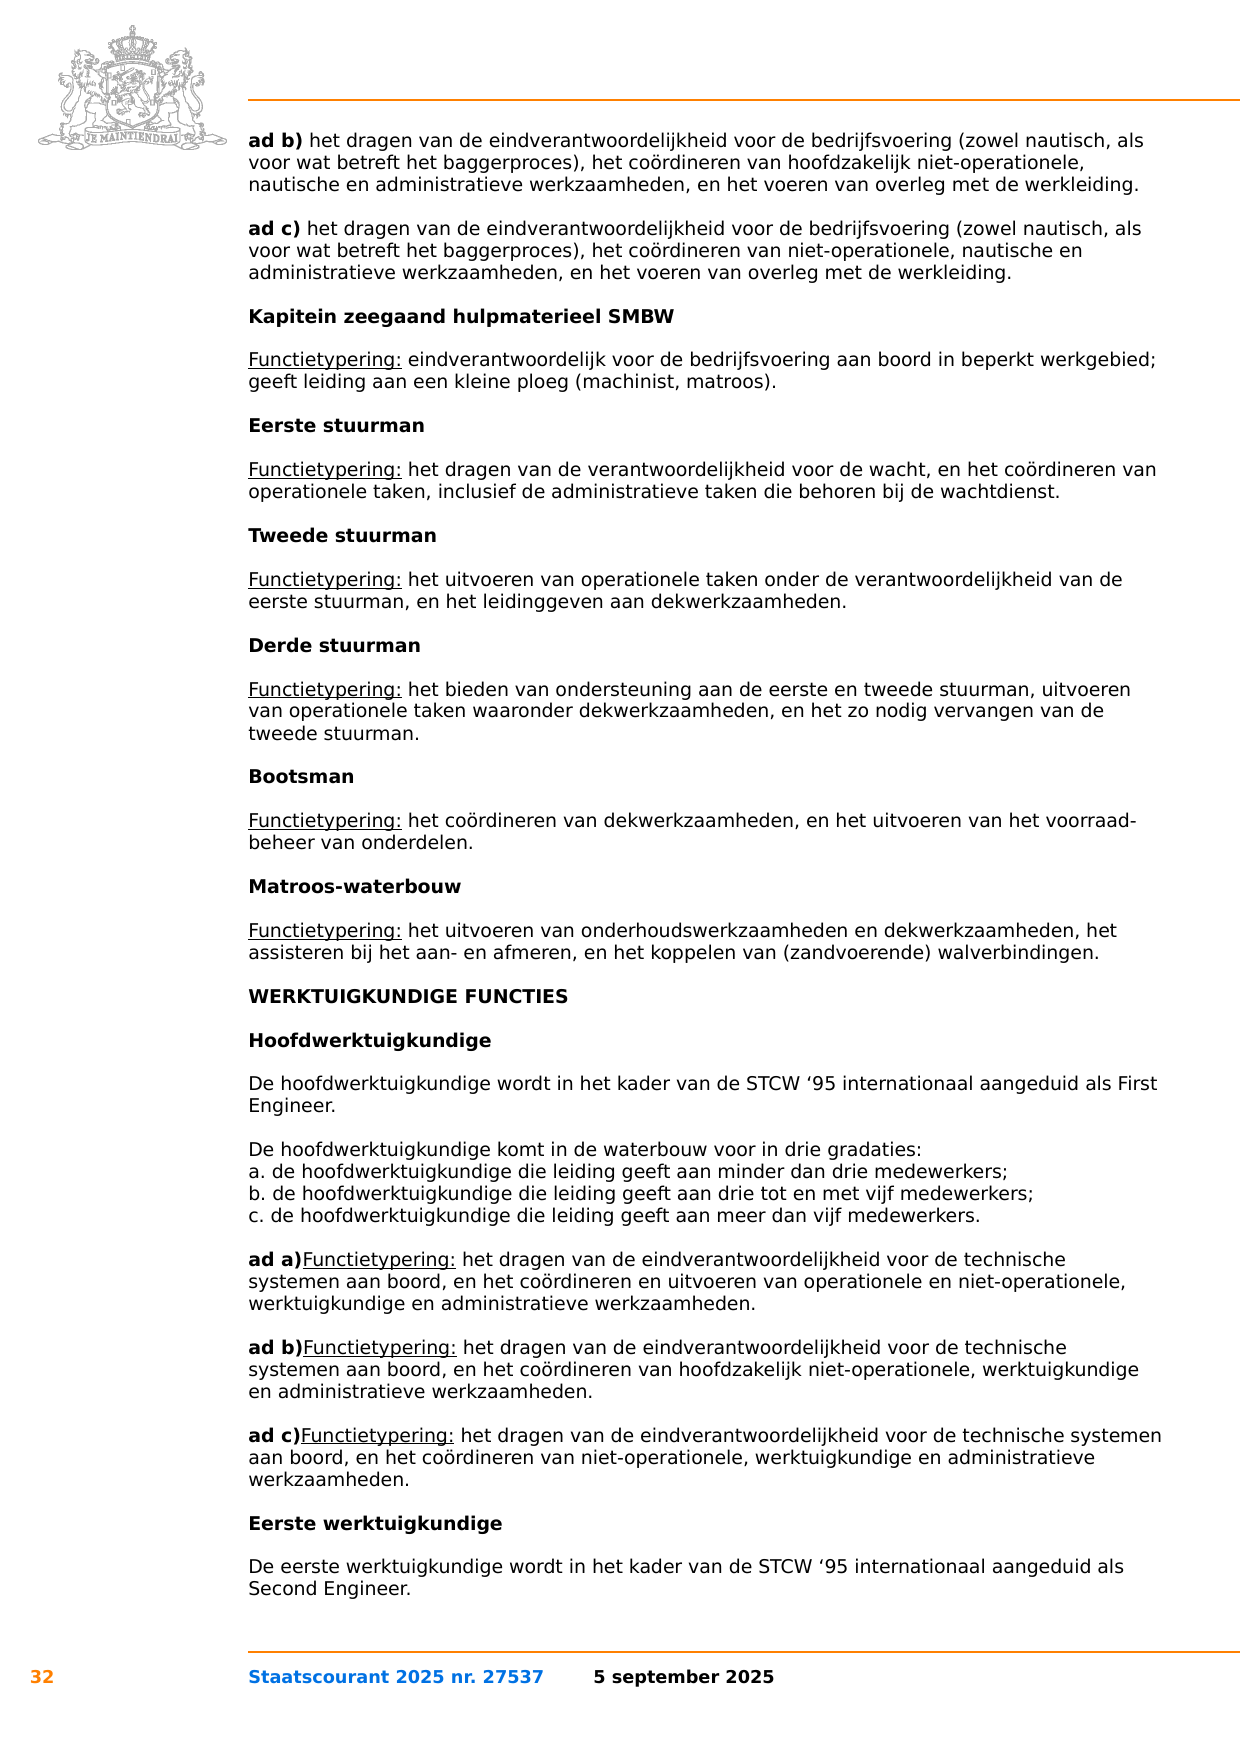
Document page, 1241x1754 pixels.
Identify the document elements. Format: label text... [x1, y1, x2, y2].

text Functietypering: het dragen van de verantwoordelijkheid voor de wacht, en het coördineren van operationele taken, inclusief de administratieve taken die behoren bij de wachtdienst. [248, 459, 1163, 503]
text ad b) het dragen van de eindverantwoordelijkheid voor de bedrijfsvoering (zowel nautisch, als voor wat betreft het baggerproces), het coördineren van hoofdzakelijk niet-operationele, nautische en administratieve werkzaamheden, en het voeren van overleg met de werkleiding. [248, 130, 1163, 196]
text De hoofdwerktuigkundige wordt in het kader van de STCW ‘95 internationaal aangeduid als First Engineer. [248, 1073, 1163, 1117]
text ad c)Functietypering: het dragen van de eindverantwoordelijkheid voor de technische systemen aan boord, en het coördineren van niet-operationele, werktuigkundige en administratieve werkzaamheden. [248, 1424, 1163, 1491]
text Functietypering: het uitvoeren van onderhoudswerkzaamheden en dekwerkzaamheden, het assisteren bij het aan- en afmeren, en het koppelen van (zandvoerende) walverbindingen. [248, 920, 1163, 964]
text ad b)Functietypering: het dragen van de eindverantwoordelijkheid voor de technische systemen aan boord, en het coördineren van hoofdzakelijk niet-operationele, werktuigkundige en administratieve werkzaamheden. [248, 1337, 1163, 1403]
subtitle Derde stuurman [248, 634, 1163, 657]
text a. de hoofdwerktuigkundige die leiding geeft aan minder dan drie medewerkers; [248, 1161, 1163, 1183]
text b. de hoofdwerktuigkundige die leiding geeft aan drie tot en met vijf medewerkers; [248, 1183, 1163, 1205]
text Functietypering: het coördineren van dekwerkzaamheden, en het uitvoeren van het voorraad-beheer van onderdelen. [248, 810, 1163, 854]
subtitle Matroos-waterbouw [248, 876, 1163, 898]
subtitle Kapitein zeegaand hulpmaterieel SMBW [248, 306, 1163, 327]
text Functietypering: het bieden van ondersteuning aan de eerste en tweede stuurman, uitvoeren van operationele taken waaronder dekwerkzaamheden, en het zo nodig vervangen van de tweede stuurman. [248, 678, 1163, 744]
subtitle Bootsman [248, 766, 1163, 788]
text ad c) het dragen van de eindverantwoordelijkheid voor de bedrijfsvoering (zowel nautisch, als voor wat betreft het baggerproces), het coördineren van niet-operationele, nautische en administratieve werkzaamheden, en het voeren van overleg met de werkleiding. [248, 218, 1163, 284]
text Functietypering: het uitvoeren van operationele taken onder de verantwoordelijkheid van de eerste stuurman, en het leidinggeven aan dekwerkzaamheden. [248, 569, 1163, 613]
text c. de hoofdwerktuigkundige die leiding geeft aan meer dan vijf medewerkers. [248, 1205, 1163, 1227]
picture [38, 25, 227, 150]
text De hoofdwerktuigkundige komt in de waterbouw voor in drie gradaties: [248, 1139, 1163, 1161]
subtitle WERKTUIGKUNDIGE FUNCTIES [248, 986, 1163, 1008]
subtitle Hoofdwerktuigkundige [248, 1029, 1163, 1051]
subtitle Eerste stuurman [248, 415, 1163, 437]
subtitle Tweede stuurman [248, 525, 1163, 547]
text Functietypering: eindverantwoordelijk voor de bedrijfsvoering aan boord in beperkt werkgebied; geeft leiding aan een kleine ploeg (machinist, matroos). [248, 349, 1163, 393]
text De eerste werktuigkundige wordt in het kader van de STCW ‘95 internationaal aangeduid als Second Engineer. [248, 1556, 1163, 1600]
text ad a)Functietypering: het dragen van de eindverantwoordelijkheid voor de technische systemen aan boord, en het coördineren en uitvoeren van operationele en niet-operationele, werktuigkundige en administratieve werkzaamheden. [248, 1249, 1163, 1315]
subtitle Eerste werktuigkundige [248, 1512, 1163, 1534]
